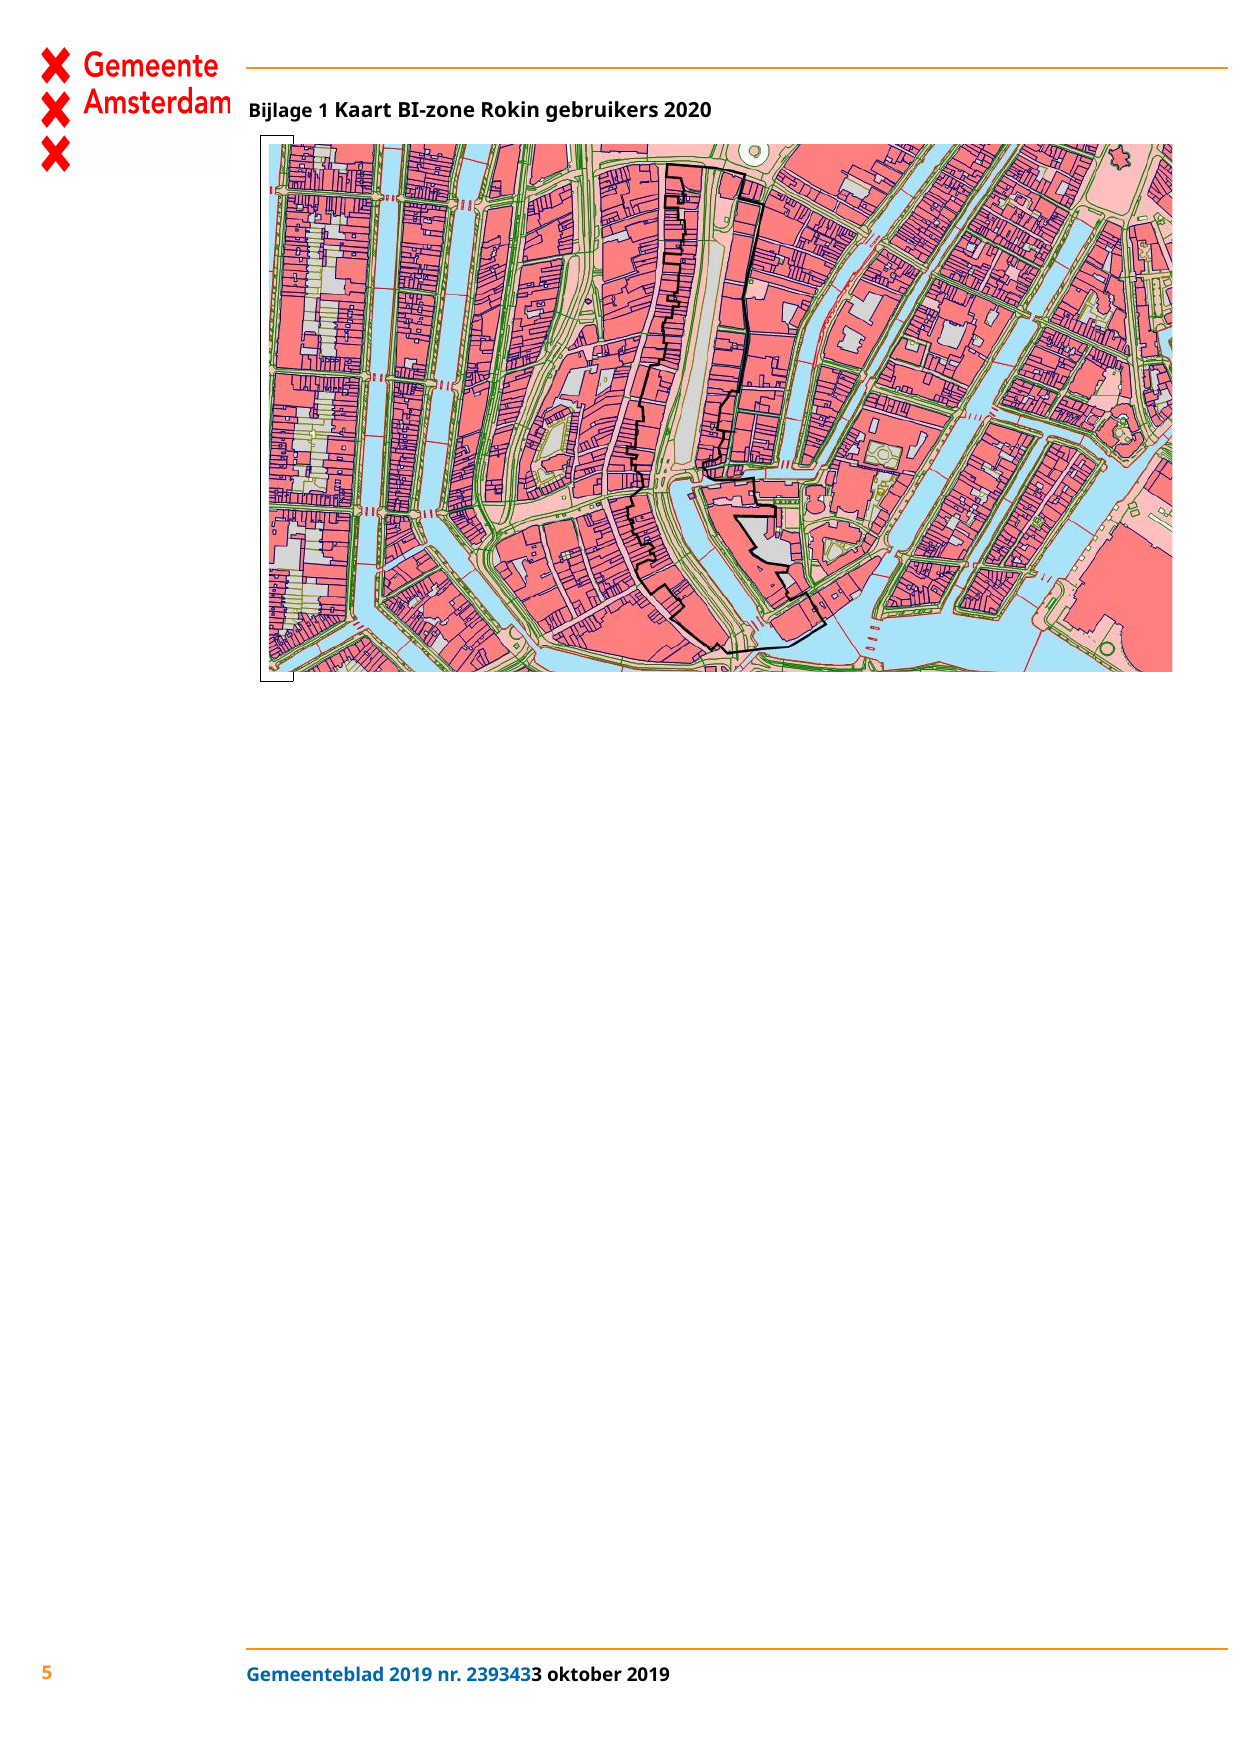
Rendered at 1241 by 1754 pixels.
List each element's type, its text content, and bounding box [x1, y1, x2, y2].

picture [268, 144, 1173, 672]
text Bijlage 1 Kaart BI-zone Rokin gebruikers 2020 [248, 95, 1152, 123]
picture [41, 47, 231, 172]
